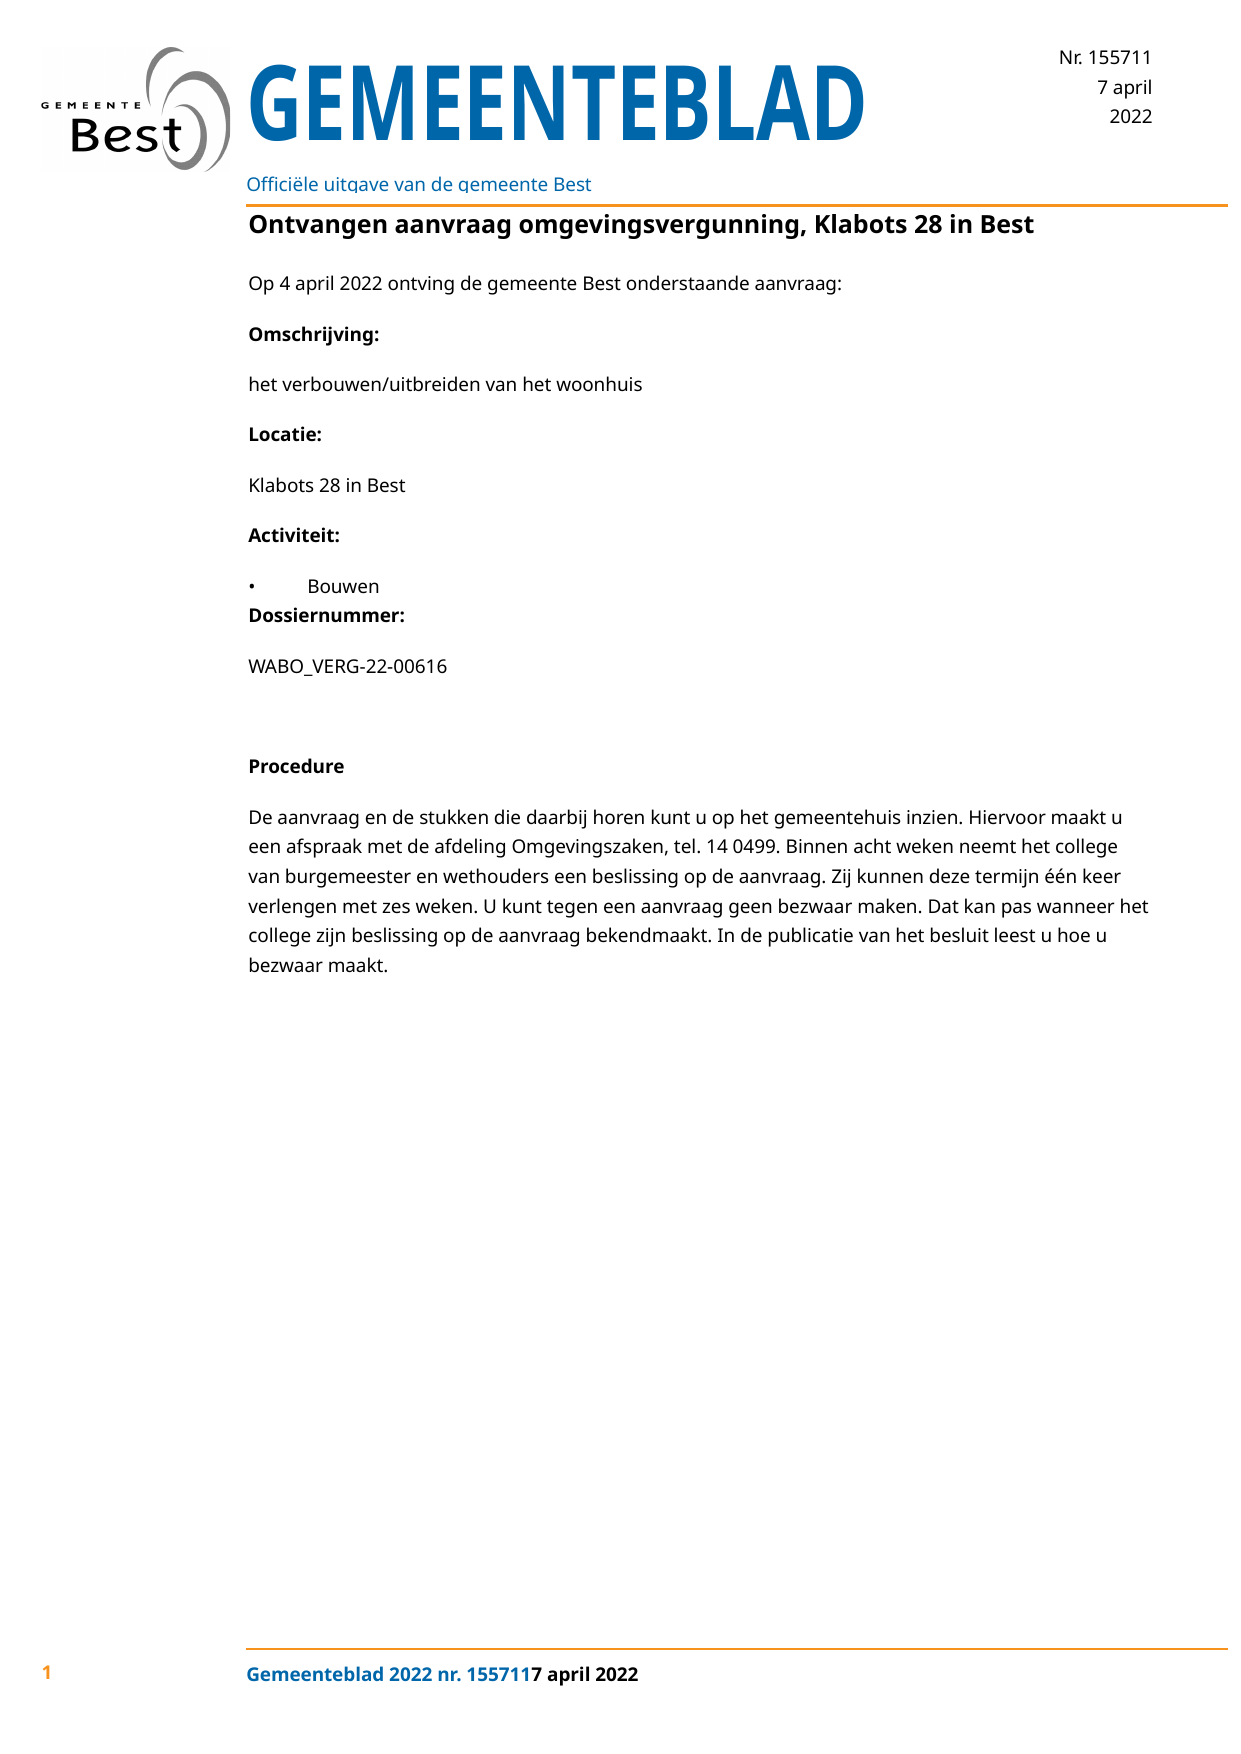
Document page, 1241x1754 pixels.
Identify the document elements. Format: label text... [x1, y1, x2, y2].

picture [41, 47, 231, 172]
text Activiteit: [248, 522, 1152, 548]
text De aanvraag en de stukken die daarbij horen kunt u op het gemeentehuis inzien. Hiervoor maakt u een afspraak met de afdeling Omgevingszaken, tel. 14 0499. Binnen acht weken neemt het college van burgemeester en wethouders een beslissing op de aanvraag. Zij kunnen deze termijn één keer verlengen met zes weken. U kunt tegen een aanvraag geen bezwaar maken. Dat kan pas wanneer het college zijn beslissing op de aanvraag bekendmaakt. In de publicatie van het besluit leest u hoe u bezwaar maakt. [248, 804, 1152, 978]
text Omschrijving: [248, 321, 1152, 346]
text Klabots 28 in Best [248, 472, 1152, 498]
text Locatie: [248, 422, 1152, 447]
text Dossiernummer: [248, 602, 1152, 628]
list Bouwen [248, 573, 1152, 598]
text Ontvangen aanvraag omgevingsvergunning, Klabots 28 in Best [248, 207, 1152, 241]
text het verbouwen/uitbreiden van het woonhuis [248, 371, 1152, 397]
text Op 4 april 2022 ontving de gemeente Best onderstaande aanvraag: [248, 270, 1152, 296]
text Procedure [248, 754, 1152, 779]
text WABO_VERG-22-00616 [248, 653, 1152, 678]
